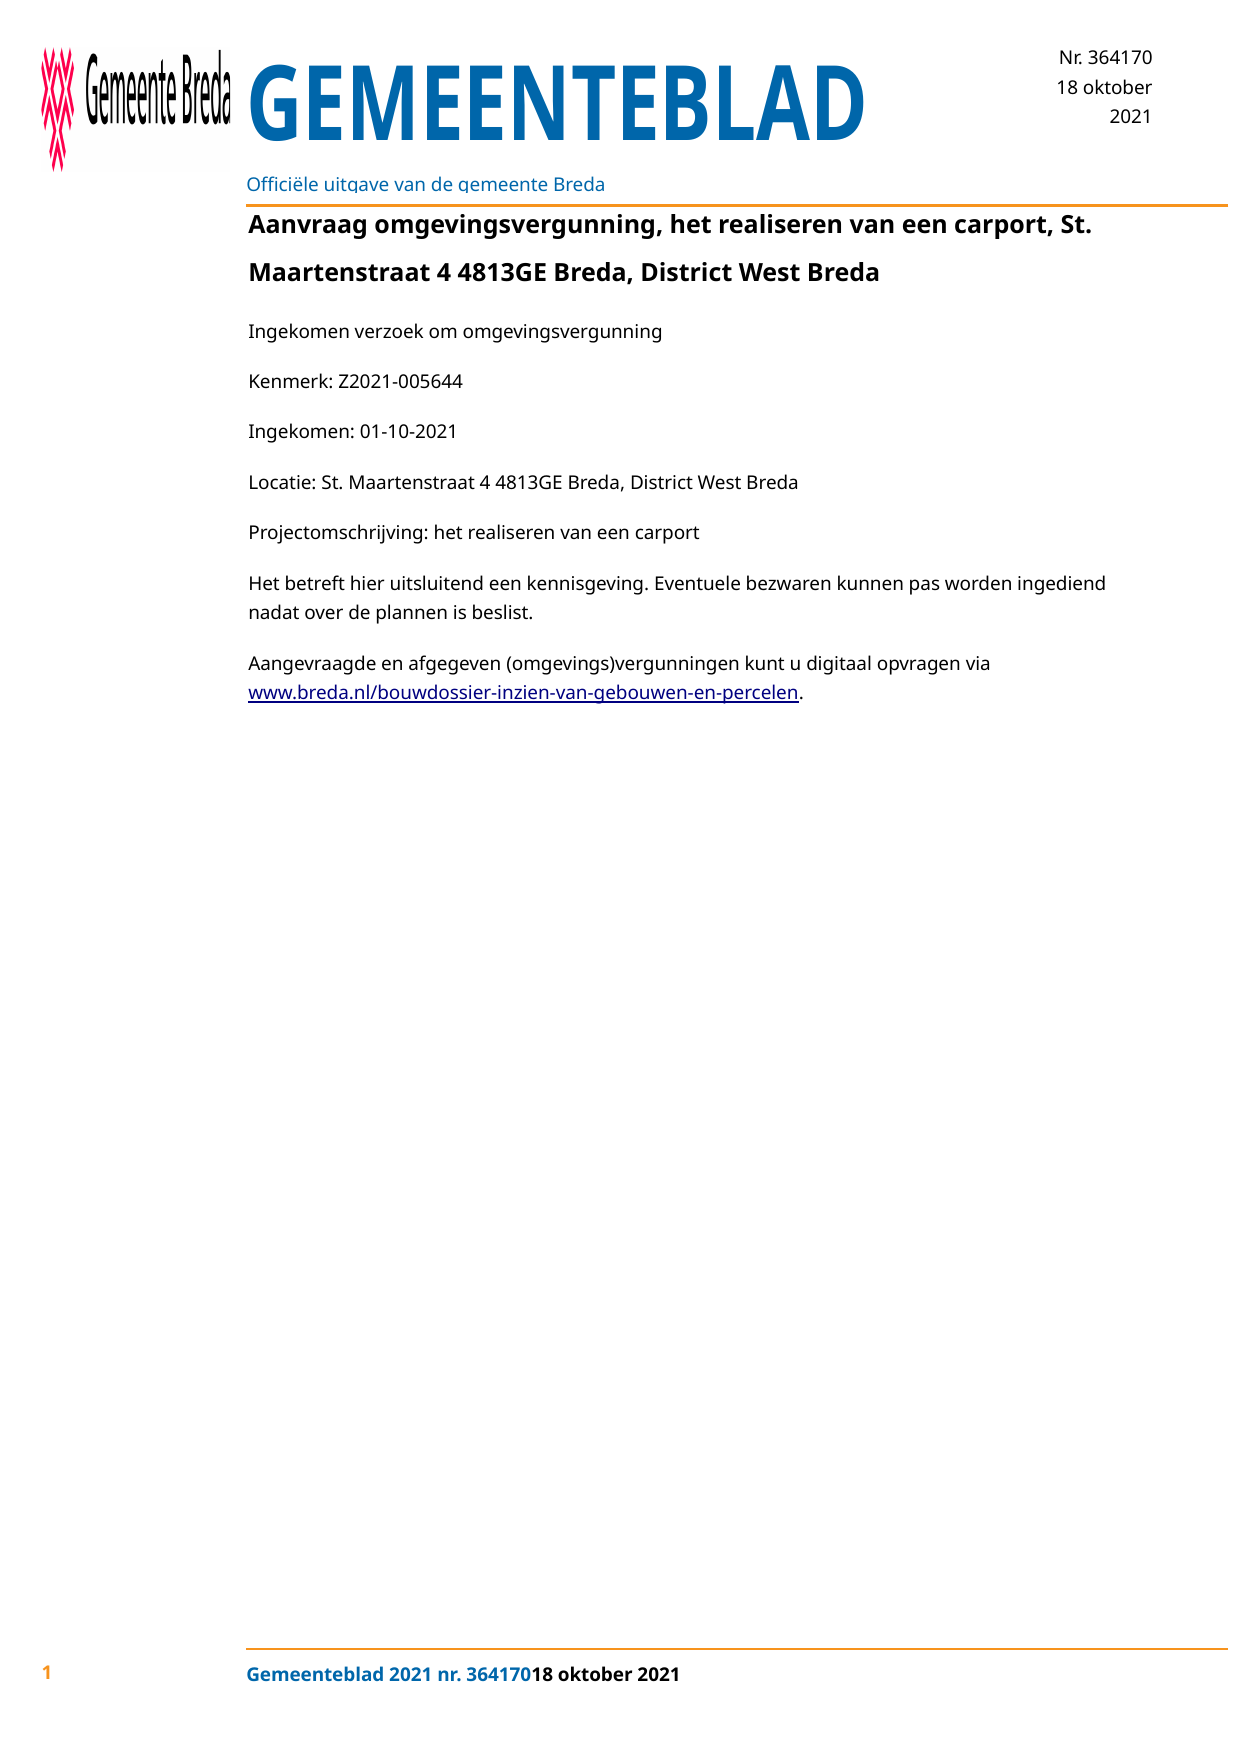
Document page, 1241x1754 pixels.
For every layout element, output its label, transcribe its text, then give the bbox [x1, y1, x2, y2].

text Ingekomen verzoek om omgevingsvergunning [248, 318, 1152, 344]
picture [41, 47, 231, 172]
text Aanvraag omgevingsvergunning, het realiseren van een carport, St. Maartenstraat 4 4813GE Breda, District West Breda [248, 207, 1152, 288]
text Projectomschrijving: het realiseren van een carport [248, 519, 1152, 545]
text Aangevraagde en afgegeven (omgevings)vergunningen kunt u digitaal opvragen via www.breda.nl/bouwdossier-inzien-van-gebouwen-en-percelen. [248, 650, 1152, 705]
text Ingekomen: 01-10-2021 [248, 419, 1152, 444]
text Locatie: St. Maartenstraat 4 4813GE Breda, District West Breda [248, 469, 1152, 495]
text Kenmerk: Z2021-005644 [248, 368, 1152, 394]
text Het betreft hier uitsluitend een kennisgeving. Eventuele bezwaren kunnen pas worden ingediend nadat over de plannen is beslist. [248, 570, 1152, 625]
